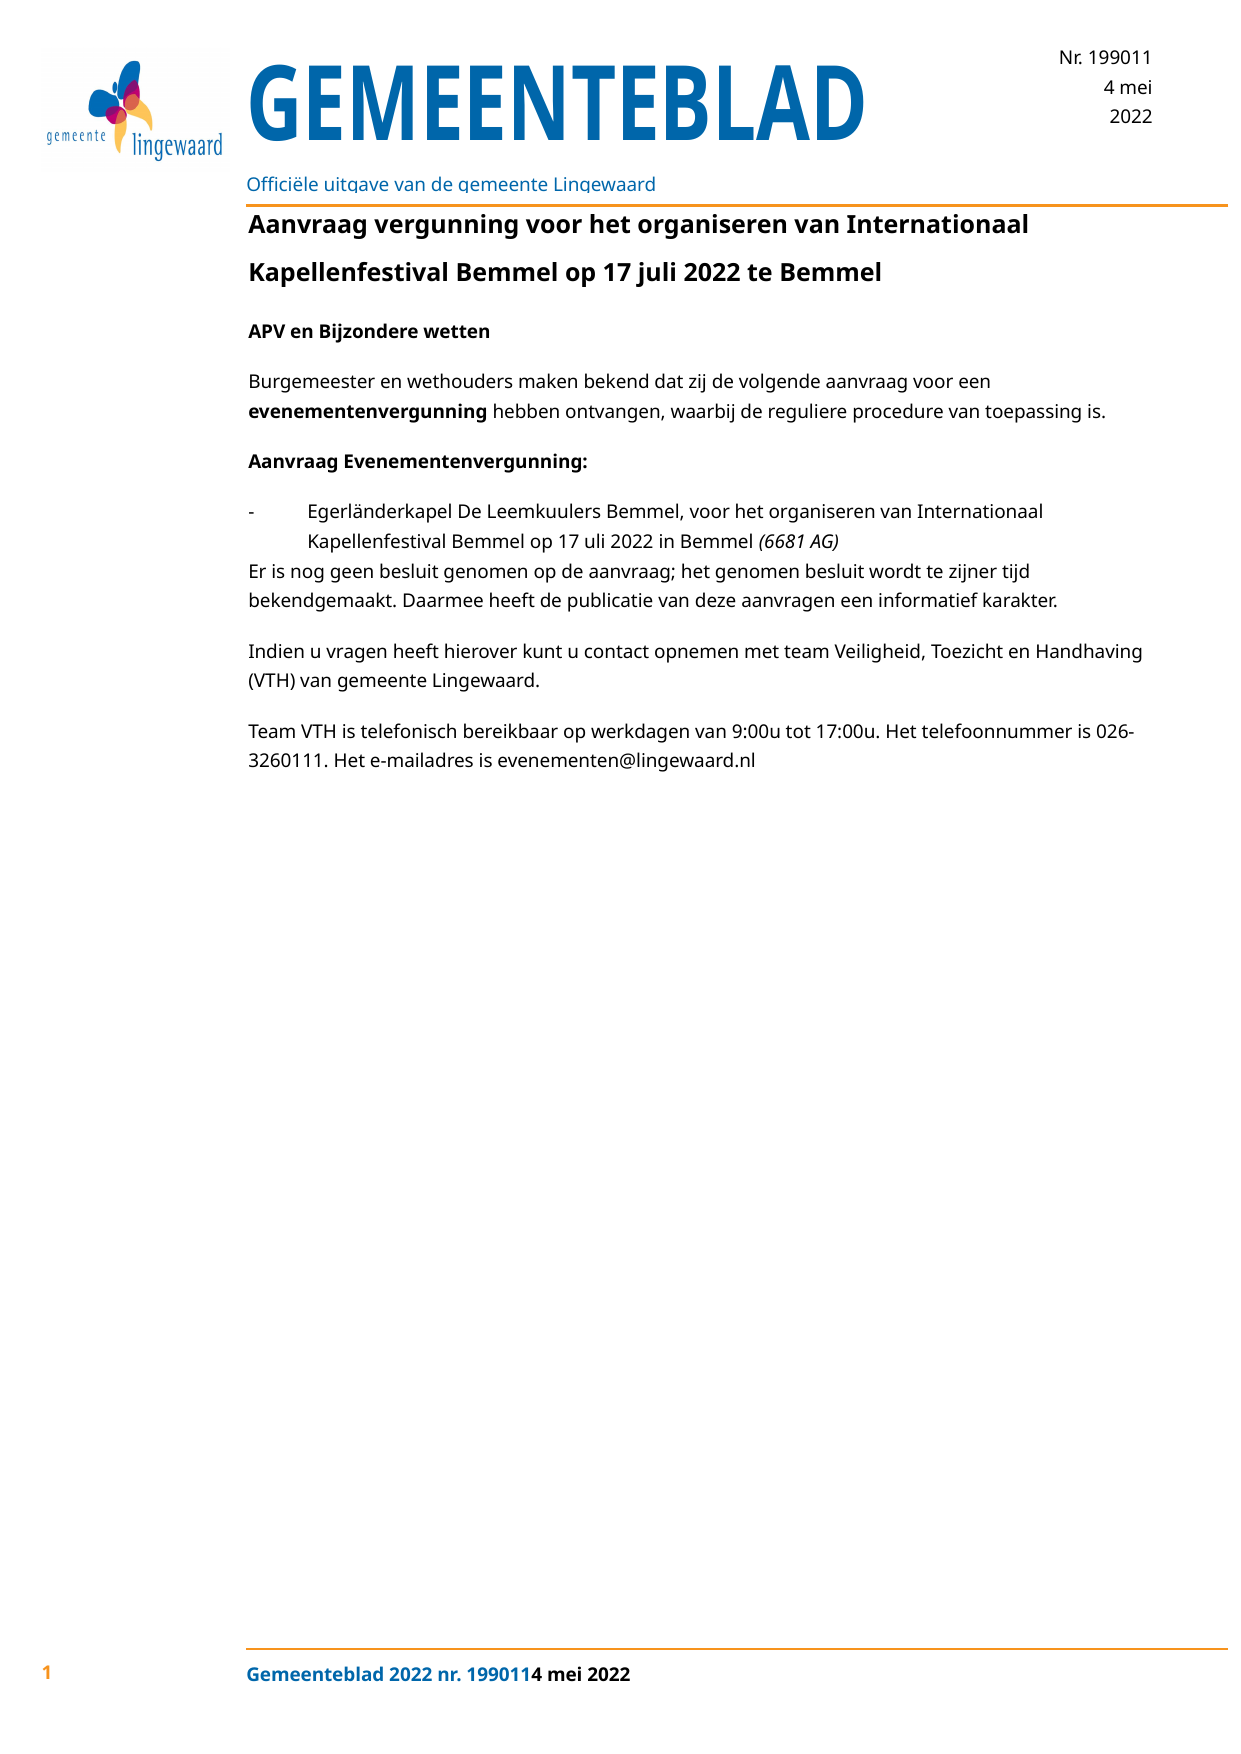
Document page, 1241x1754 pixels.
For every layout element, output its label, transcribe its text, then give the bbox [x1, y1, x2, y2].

text Aanvraag Evenementenvergunning: [248, 448, 1152, 474]
text Burgemeester en wethouders maken bekend dat zij de volgende aanvraag voor een evenementenvergunning hebben ontvangen, waarbij de reguliere procedure van toepassing is. [248, 368, 1152, 424]
text Indien u vragen heeft hierover kunt u contact opnemen met team Veiligheid, Toezicht en Handhaving (VTH) van gemeente Lingewaard. [248, 638, 1152, 693]
picture [41, 47, 231, 172]
text Er is nog geen besluit genomen op de aanvraag; het genomen besluit wordt te zijner tijd bekendgemaakt. Daarmee heeft de publicatie van deze aanvragen een informatief karakter. [248, 558, 1152, 613]
list Egerländerkapel De Leemkuulers Bemmel, voor het organiseren van Internationaal Kapellenfestival Bemmel op 17 uli 2022 in Bemmel (6681 AG) [248, 499, 1152, 554]
text Aanvraag vergunning voor het organiseren van Internationaal Kapellenfestival Bemmel op 17 juli 2022 te Bemmel [248, 207, 1152, 288]
text Team VTH is telefonisch bereikbaar op werkdagen van 9:00u tot 17:00u. Het telefoonnummer is 026-3260111. Het e-mailadres is evenementen@lingewaard.nl [248, 718, 1152, 773]
text APV en Bijzondere wetten [248, 318, 1152, 344]
